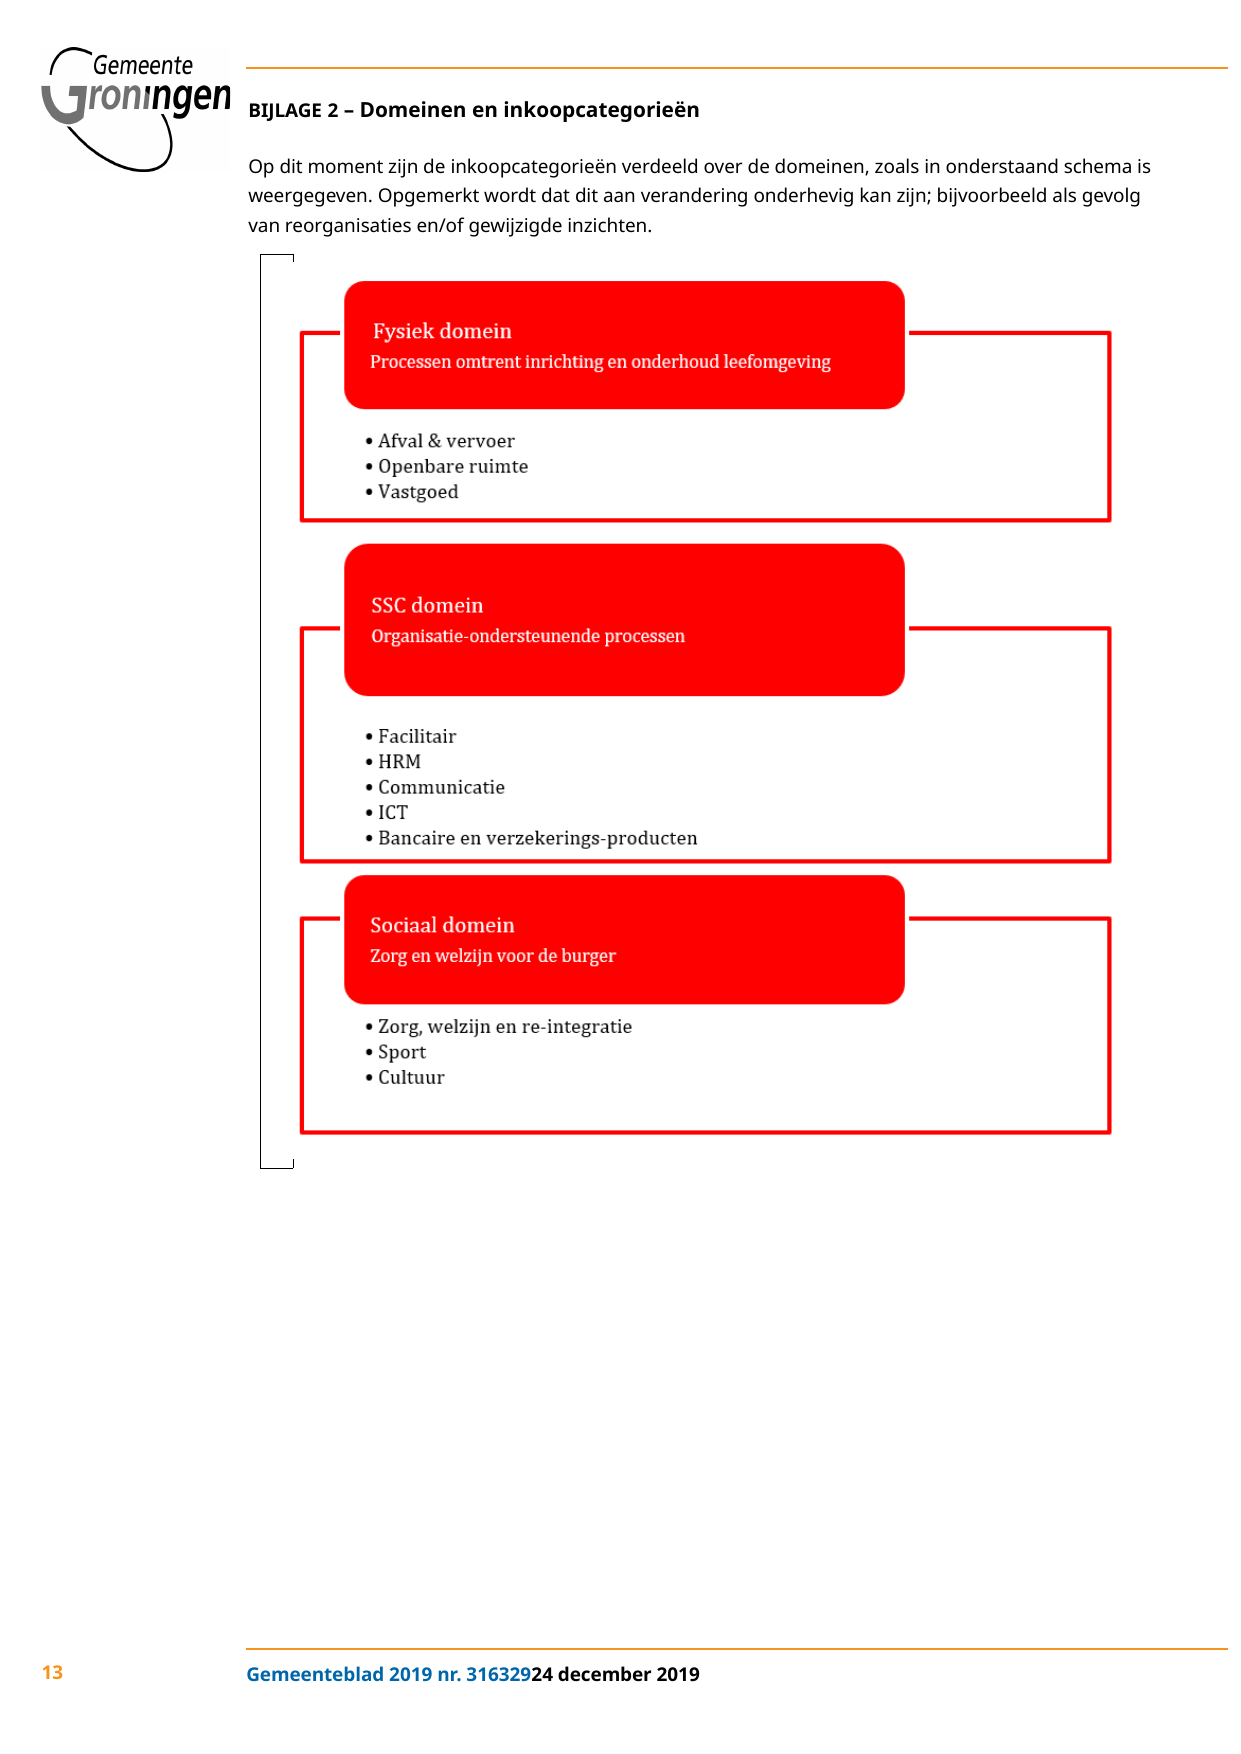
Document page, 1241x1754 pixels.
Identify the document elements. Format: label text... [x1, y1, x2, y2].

picture [268, 262, 1155, 1159]
picture [41, 47, 231, 172]
text Op dit moment zijn de inkoopcategorieën verdeeld over de domeinen, zoals in onderstaand schema is weergegeven. Opgemerkt wordt dat dit aan verandering onderhevig kan zijn; bijvoorbeeld als gevolg van reorganisaties en/of gewijzigde inzichten. [248, 153, 1152, 238]
text BIJLAGE 2 – Domeinen en inkoopcategorieën [248, 95, 1152, 123]
